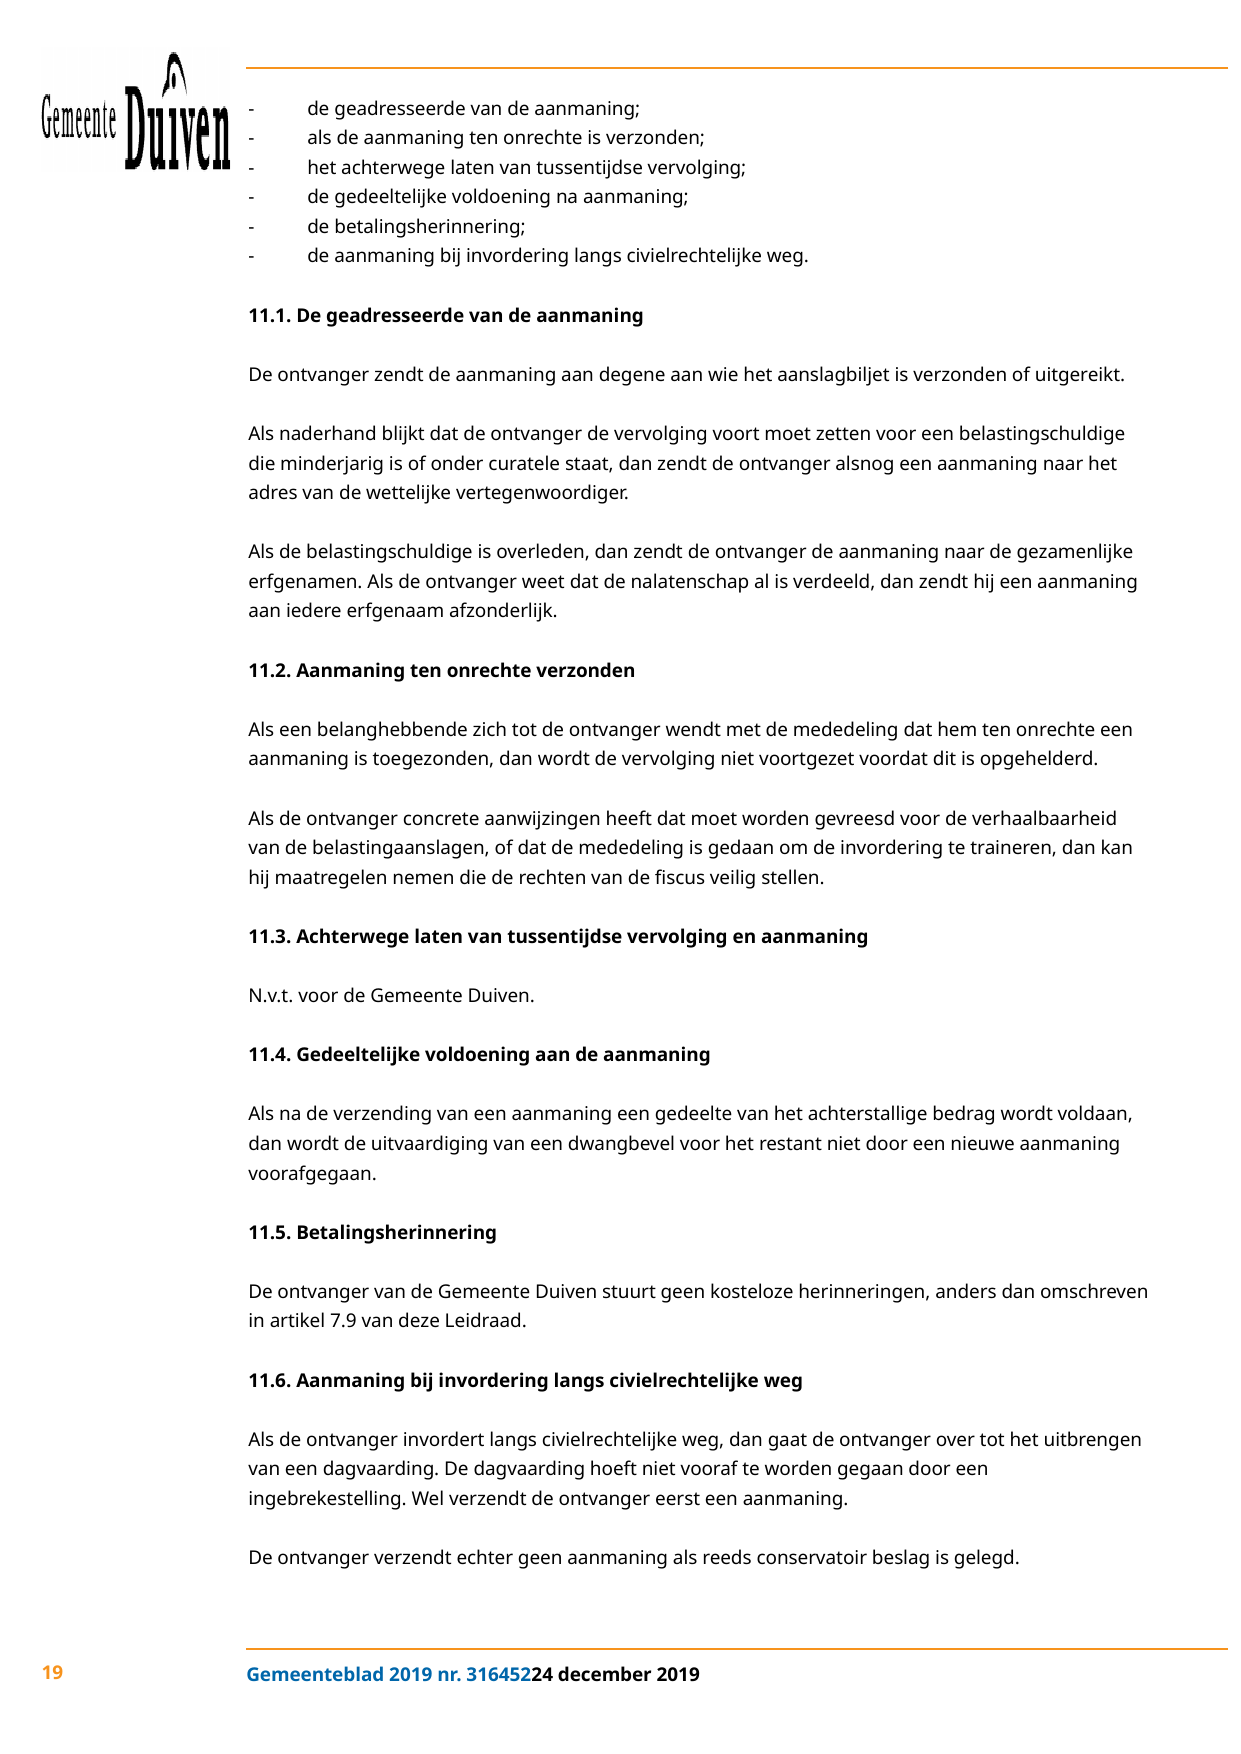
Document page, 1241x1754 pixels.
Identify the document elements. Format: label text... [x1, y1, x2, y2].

text Als naderhand blijkt dat de ontvanger de vervolging voort moet zetten voor een belastingschuldige die minderjarig is of onder curatele staat, dan zendt de ontvanger alsnog een aanmaning naar het adres van de wettelijke vertegenwoordiger. [248, 420, 1152, 505]
text De ontvanger zendt de aanmaning aan degene aan wie het aanslagbiljet is verzonden of uitgereikt. [248, 361, 1152, 387]
text 11.2. Aanmaning ten onrechte verzonden [248, 657, 1152, 683]
text Als de ontvanger invordert langs civielrechtelijke weg, dan gaat de ontvanger over tot het uitbrengen van een dagvaarding. De dagvaarding hoeft niet vooraf te worden gegaan door een ingebrekestelling. Wel verzendt de ontvanger eerst een aanmaning. [248, 1426, 1152, 1511]
text Als na de verzending van een aanmaning een gedeelte van het achterstallige bedrag wordt voldaan, dan wordt de uitvaardiging van een dwangbevel voor het restant niet door een nieuwe aanmaning voorafgegaan. [248, 1101, 1152, 1186]
text 11.6. Aanmaning bij invordering langs civielrechtelijke weg [248, 1367, 1152, 1393]
text 11.1. De geadresseerde van de aanmaning [248, 302, 1152, 328]
text Als de belastingschuldige is overleden, dan zendt de ontvanger de aanmaning naar de gezamenlijke erfgenamen. Als de ontvanger weet dat de nalatenschap al is verdeeld, dan zendt hij een aanmaning aan iedere erfgenaam afzonderlijk. [248, 538, 1152, 623]
text 11.4. Gedeeltelijke voldoening aan de aanmaning [248, 1041, 1152, 1067]
text De ontvanger van de Gemeente Duiven stuurt geen kosteloze herinneringen, anders dan omschreven in artikel 7.9 van deze Leidraad. [248, 1278, 1152, 1333]
list de betalingsherinnering; [248, 213, 1152, 239]
text 11.3. Achterwege laten van tussentijdse vervolging en aanmaning [248, 923, 1152, 949]
list het achterwege laten van tussentijdse vervolging; [248, 154, 1152, 180]
list de aanmaning bij invordering langs civielrechtelijke weg. [248, 243, 1152, 268]
text 11.5. Betalingsherinnering [248, 1219, 1152, 1245]
list de gedeeltelijke voldoening na aanmaning; [248, 183, 1152, 209]
list de geadresseerde van de aanmaning; [248, 95, 1152, 121]
text N.v.t. voor de Gemeente Duiven. [248, 982, 1152, 1008]
text De ontvanger verzendt echter geen aanmaning als reeds conservatoir beslag is gelegd. [248, 1544, 1152, 1570]
text Als de ontvanger concrete aanwijzingen heeft dat moet worden gevreesd voor de verhaalbaarheid van de belastingaanslagen, of dat de mededeling is gedaan om de invordering te traineren, dan kan hij maatregelen nemen die de rechten van de fiscus veilig stellen. [248, 805, 1152, 890]
text Als een belanghebbende zich tot de ontvanger wendt met de mededeling dat hem ten onrechte een aanmaning is toegezonden, dan wordt de vervolging niet voortgezet voordat dit is opgehelderd. [248, 716, 1152, 771]
list als de aanmaning ten onrechte is verzonden; [248, 124, 1152, 150]
picture [41, 47, 231, 172]
